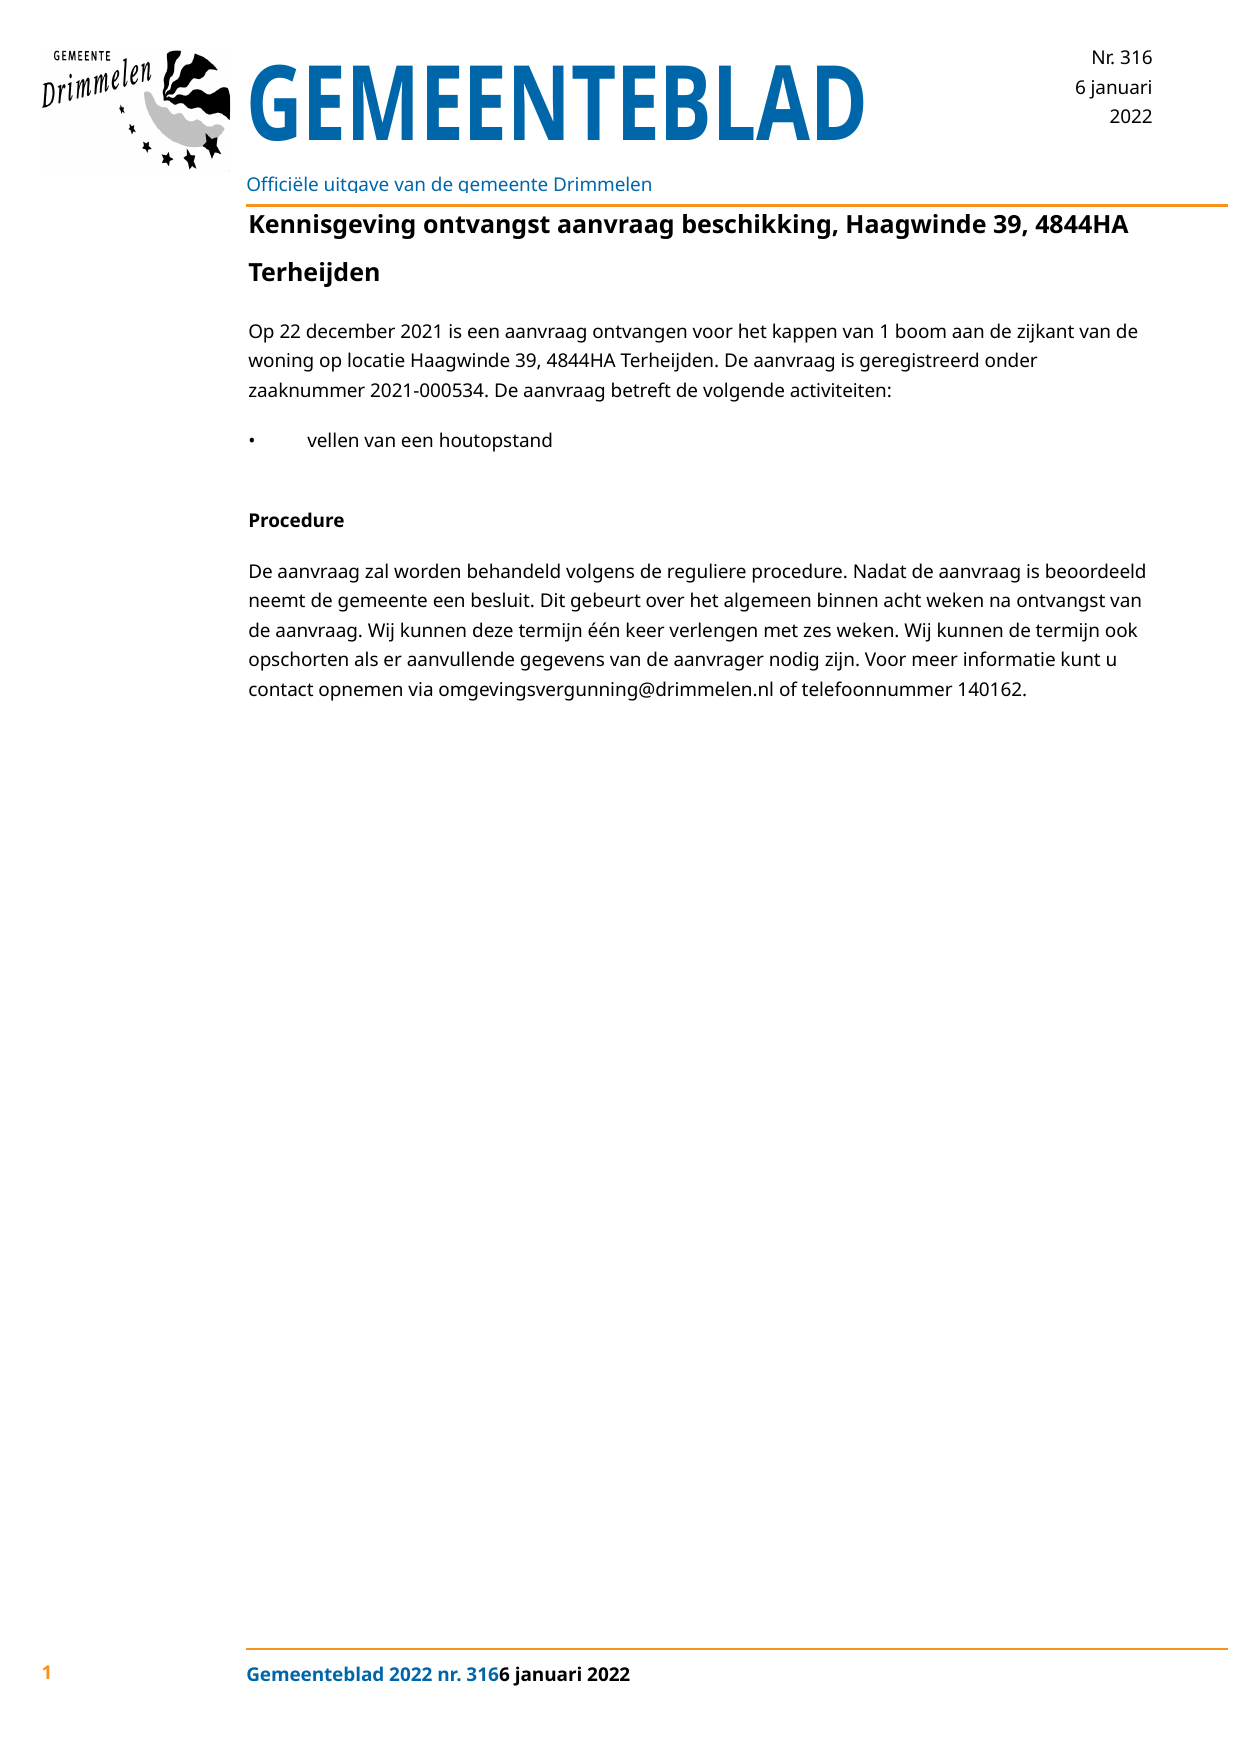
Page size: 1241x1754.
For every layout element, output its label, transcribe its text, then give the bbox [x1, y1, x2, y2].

text Op 22 december 2021 is een aanvraag ontvangen voor het kappen van 1 boom aan de zijkant van de woning op locatie Haagwinde 39, 4844HA Terheijden. De aanvraag is geregistreerd onder zaaknummer 2021-000534. De aanvraag betreft de volgende activiteiten: [248, 318, 1152, 403]
text Kennisgeving ontvangst aanvraag beschikking, Haagwinde 39, 4844HA Terheijden [248, 207, 1152, 288]
text Procedure [248, 507, 1152, 533]
picture [41, 47, 231, 172]
list vellen van een houtopstand [248, 427, 1152, 453]
text De aanvraag zal worden behandeld volgens de reguliere procedure. Nadat de aanvraag is beoordeeld neemt de gemeente een besluit. Dit gebeurt over het algemeen binnen acht weken na ontvangst van de aanvraag. Wij kunnen deze termijn één keer verlengen met zes weken. Wij kunnen de termijn ook opschorten als er aanvullende gegevens van de aanvrager nodig zijn. Voor meer informatie kunt u contact opnemen via omgevingsvergunning@drimmelen.nl of telefoonnummer 140162. [248, 558, 1152, 702]
